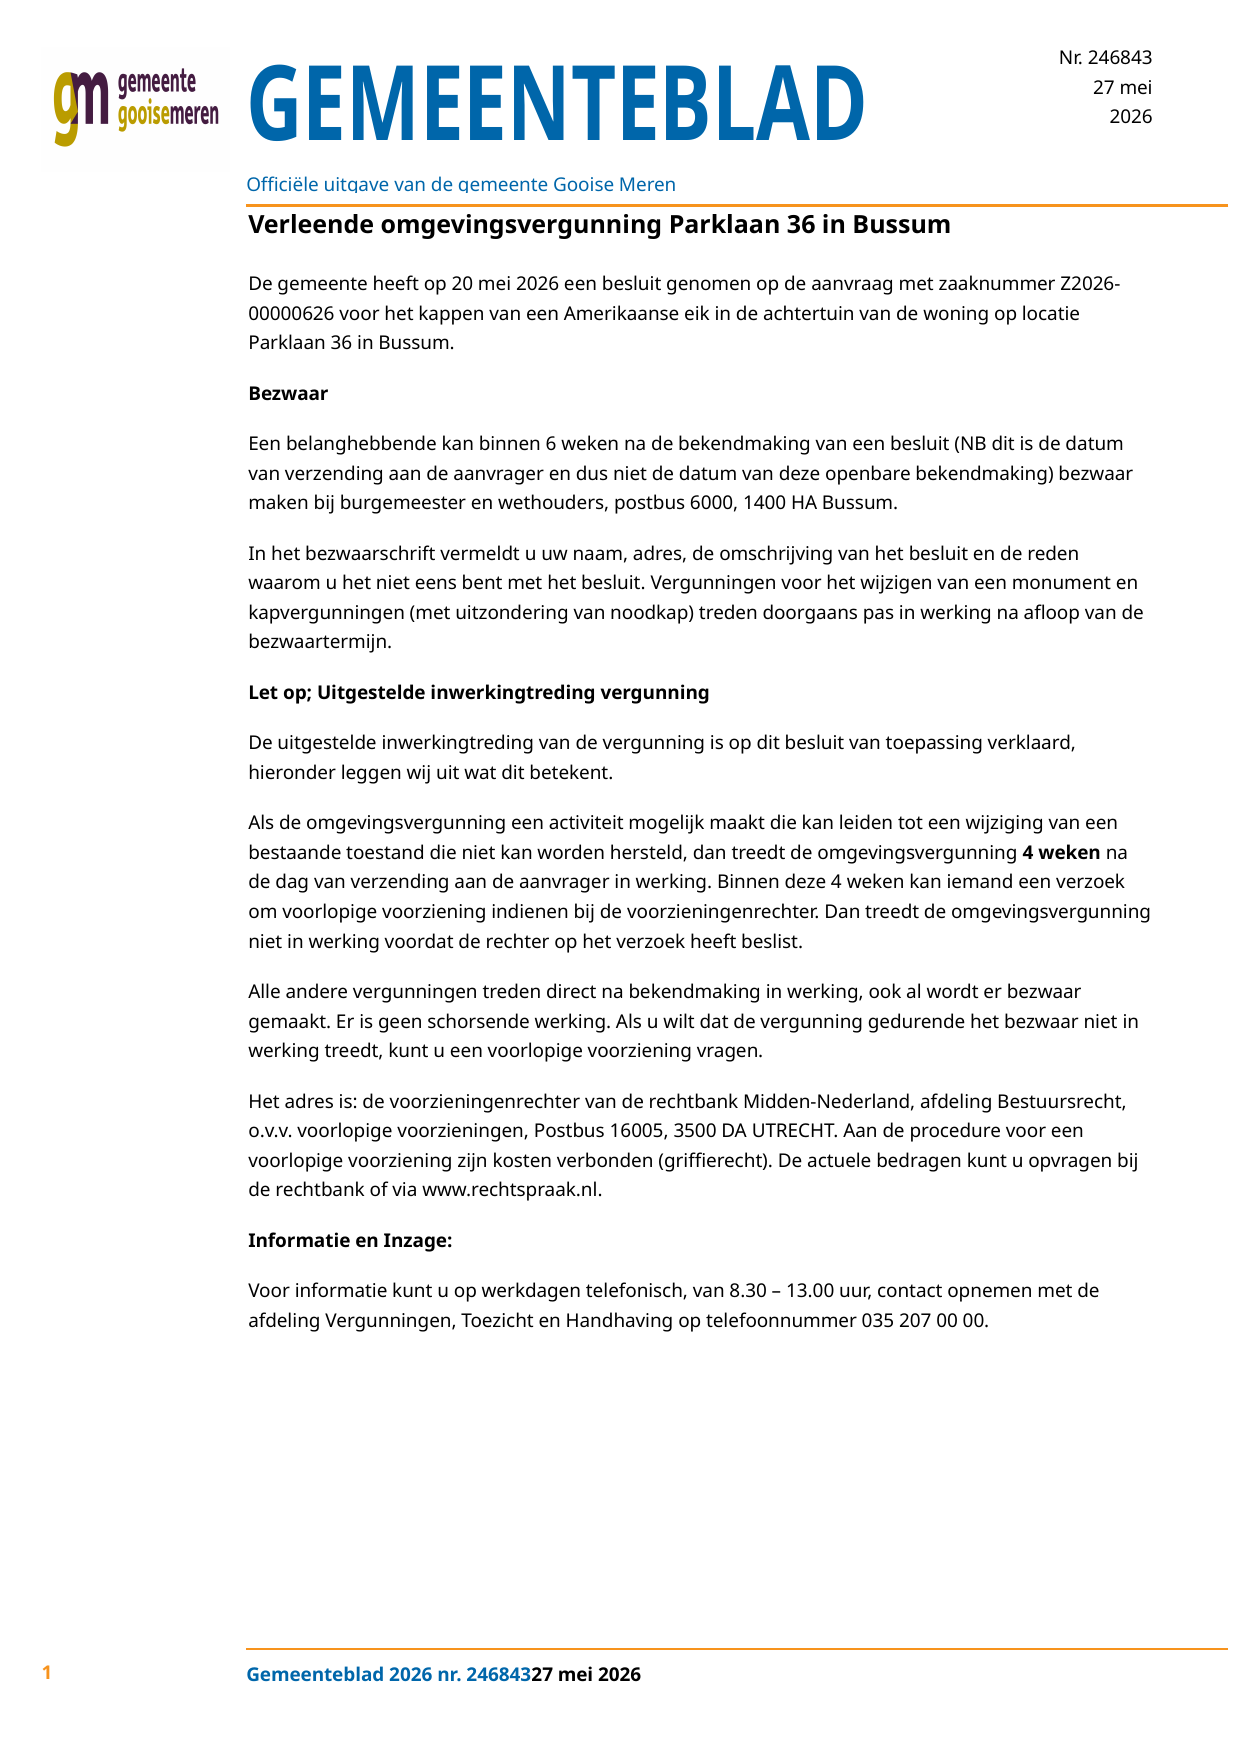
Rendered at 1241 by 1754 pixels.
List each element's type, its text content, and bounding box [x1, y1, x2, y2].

text Bezwaar [248, 380, 1152, 406]
text Verleende omgevingsvergunning Parklaan 36 in Bussum [248, 207, 1152, 241]
text Het adres is: de voorzieningenrechter van de rechtbank Midden-Nederland, afdeling Bestuursrecht, o.v.v. voorlopige voorzieningen, Postbus 16005, 3500 DA UTRECHT. Aan de procedure voor een voorlopige voorziening zijn kosten verbonden (griffierecht). De actuele bedragen kunt u opvragen bij de rechtbank of via www.rechtspraak.nl. [248, 1088, 1152, 1202]
text Alle andere vergunningen treden direct na bekendmaking in werking, ook al wordt er bezwaar gemaakt. Er is geen schorsende werking. Als u wilt dat de vergunning gedurende het bezwaar niet in werking treedt, kunt u een voorlopige voorziening vragen. [248, 978, 1152, 1063]
text Let op; Uitgestelde inwerkingtreding vergunning [248, 679, 1152, 705]
text Voor informatie kunt u op werkdagen telefonisch, van 8.30 – 13.00 uur, contact opnemen met de afdeling Vergunningen, Toezicht en Handhaving op telefoonnummer 035 207 00 00. [248, 1277, 1152, 1333]
text De uitgestelde inwerkingtreding van de vergunning is op dit besluit van toepassing verklaard, hieronder leggen wij uit wat dit betekent. [248, 729, 1152, 785]
text De gemeente heeft op 20 mei 2026 een besluit genomen op de aanvraag met zaaknummer Z2026-00000626 voor het kappen van een Amerikaanse eik in de achtertuin van de woning op locatie Parklaan 36 in Bussum. [248, 270, 1152, 355]
text Informatie en Inzage: [248, 1227, 1152, 1253]
text Een belanghebbende kan binnen 6 weken na de bekendmaking van een besluit (NB dit is de datum van verzending aan de aanvrager en dus niet de datum van deze openbare bekendmaking) bezwaar maken bij burgemeester en wethouders, postbus 6000, 1400 HA Bussum. [248, 430, 1152, 515]
picture [41, 47, 231, 172]
text Als de omgevingsvergunning een activiteit mogelijk maakt die kan leiden tot een wijziging van een bestaande toestand die niet kan worden hersteld, dan treedt de omgevingsvergunning 4 weken na de dag van verzending aan de aanvrager in werking. Binnen deze 4 weken kan iemand een verzoek om voorlopige voorziening indienen bij de voorzieningenrechter. Dan treedt de omgevingsvergunning niet in werking voordat de rechter op het verzoek heeft beslist. [248, 809, 1152, 953]
text In het bezwaarschrift vermeldt u uw naam, adres, de omschrijving van het besluit en de reden waarom u het niet eens bent met het besluit. Vergunningen voor het wijzigen van een monument en kapvergunningen (met uitzondering van noodkap) treden doorgaans pas in werking na afloop van de bezwaartermijn. [248, 540, 1152, 654]
